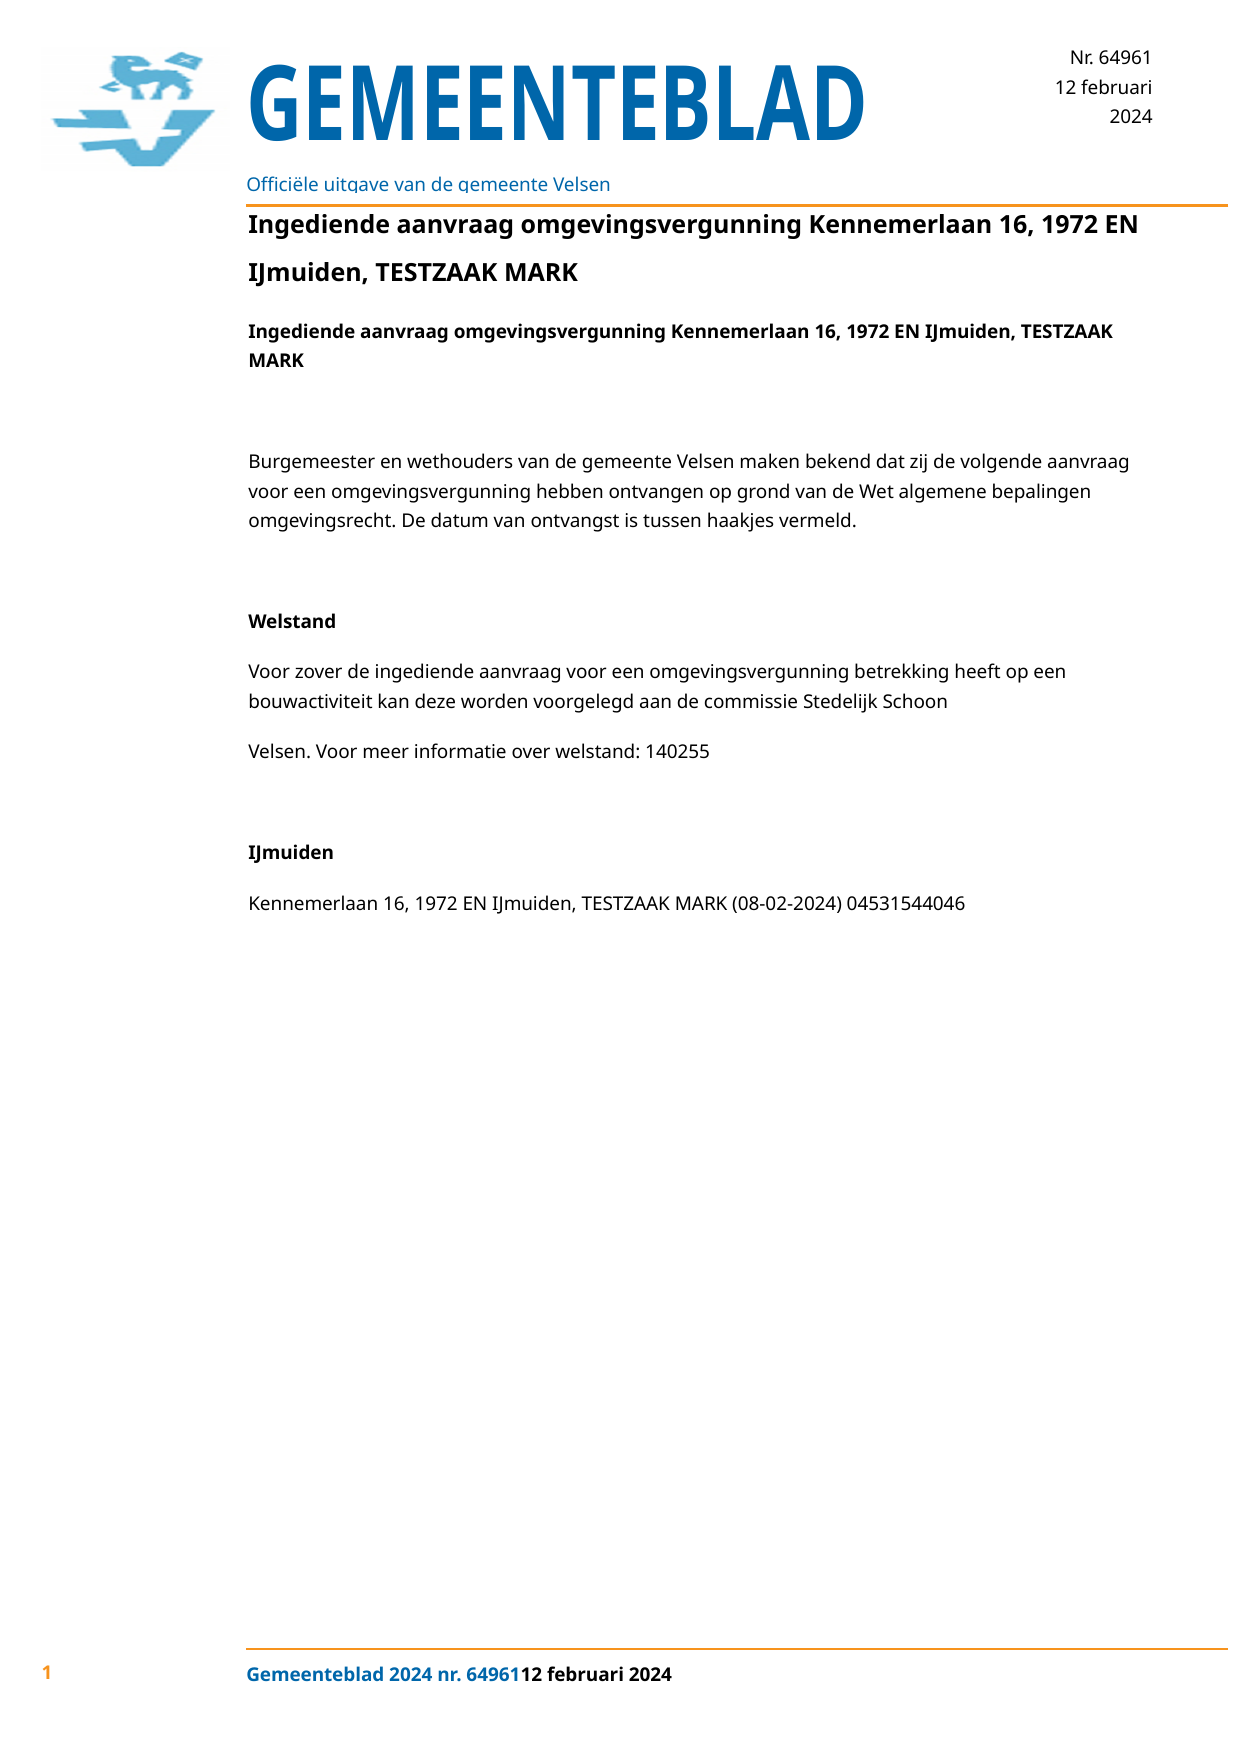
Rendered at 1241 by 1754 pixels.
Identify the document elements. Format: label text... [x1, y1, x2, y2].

text IJmuiden [248, 839, 1152, 865]
text Kennemerlaan 16, 1972 EN IJmuiden, TESTZAAK MARK (08-02-2024) 04531544046 [248, 890, 1152, 916]
picture [41, 47, 231, 172]
text Welstand [248, 608, 1152, 634]
text Voor zover de ingediende aanvraag voor een omgevingsvergunning betrekking heeft op een bouwactiviteit kan deze worden voorgelegd aan de commissie Stedelijk Schoon [248, 659, 1152, 714]
text Ingediende aanvraag omgevingsvergunning Kennemerlaan 16, 1972 EN IJmuiden, TESTZAAK MARK [248, 207, 1152, 288]
text Burgemeester en wethouders van de gemeente Velsen maken bekend dat zij de volgende aanvraag voor een omgevingsvergunning hebben ontvangen op grond van de Wet algemene bepalingen omgevingsrecht. De datum van ontvangst is tussen haakjes vermeld. [248, 448, 1152, 533]
text Ingediende aanvraag omgevingsvergunning Kennemerlaan 16, 1972 EN IJmuiden, TESTZAAK MARK [248, 318, 1152, 373]
text Velsen. Voor meer informatie over welstand: 140255 [248, 739, 1152, 764]
